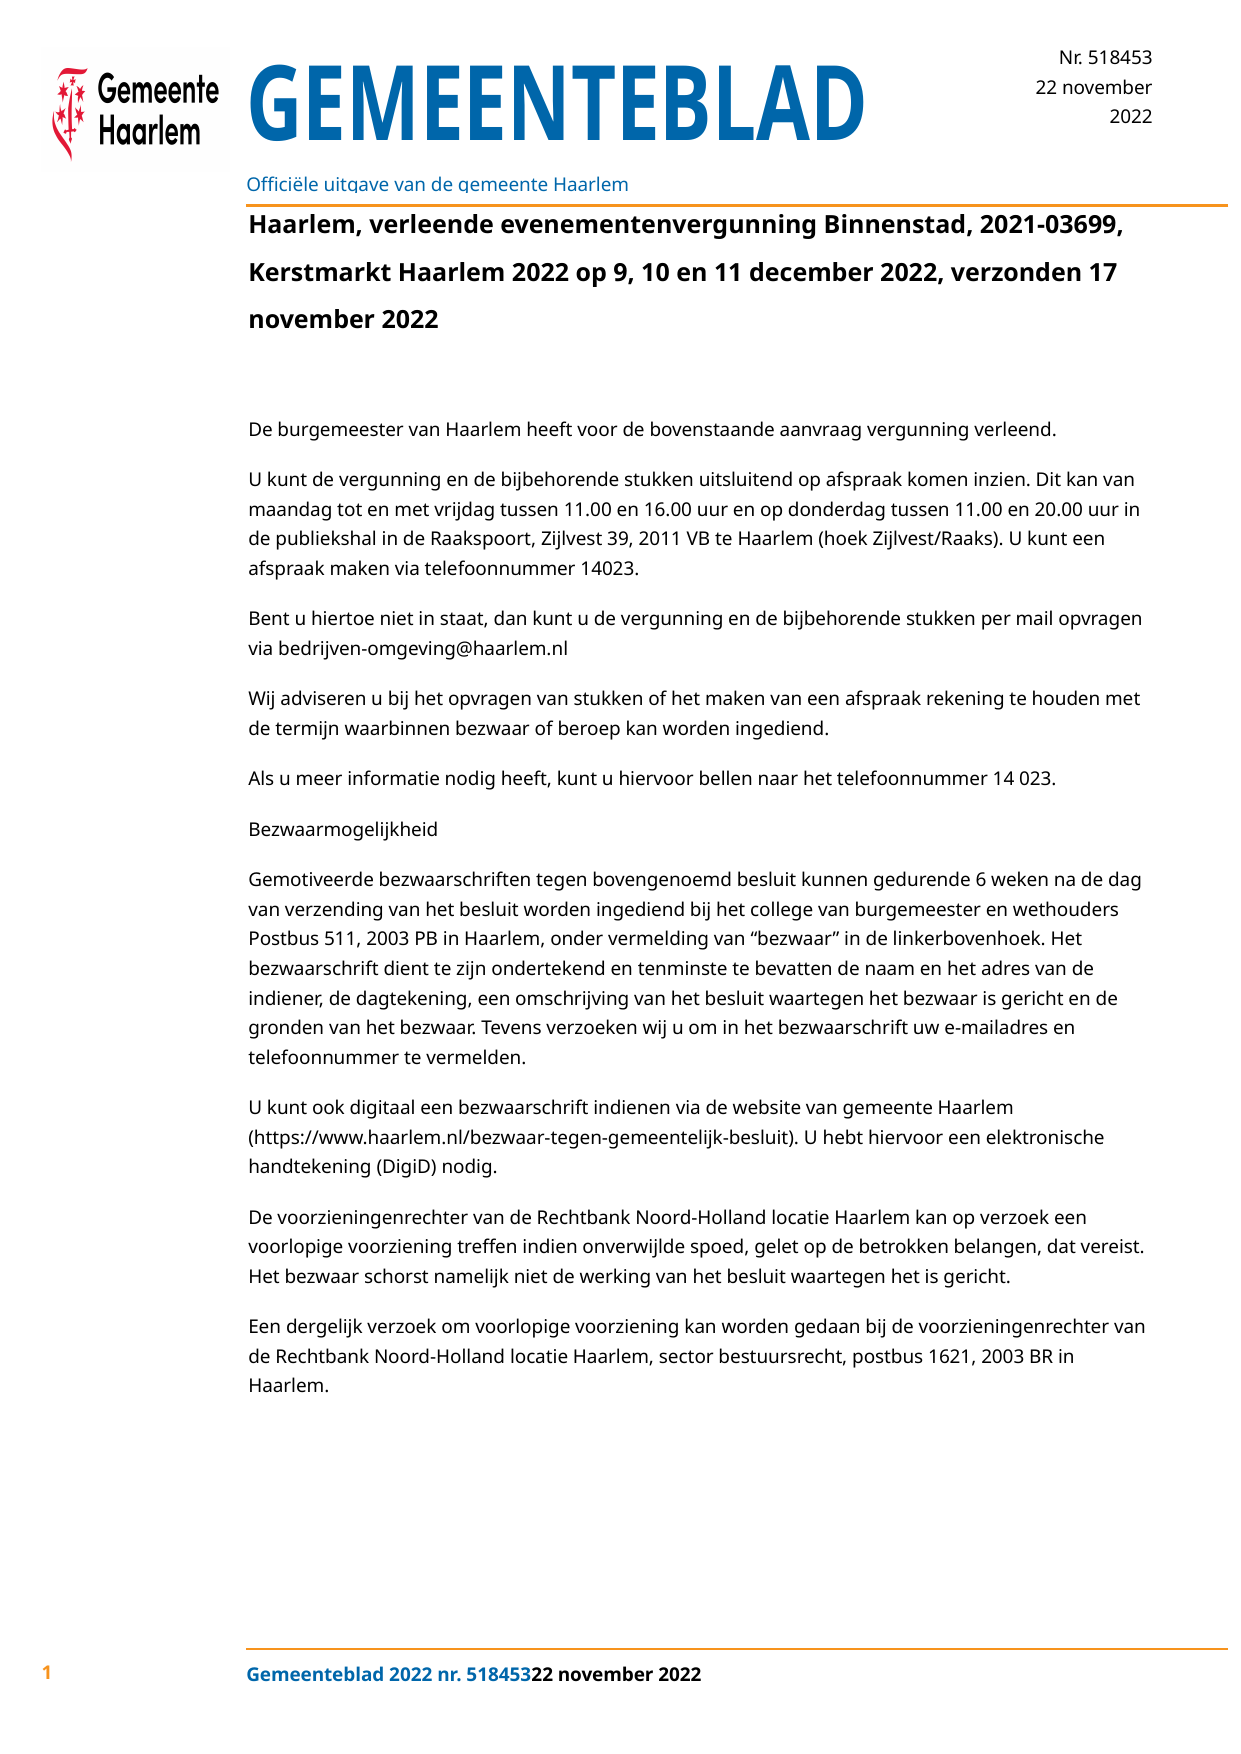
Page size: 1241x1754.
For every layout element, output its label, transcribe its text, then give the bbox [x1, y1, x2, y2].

picture [41, 47, 231, 172]
text Als u meer informatie nodig heeft, kunt u hiervoor bellen naar het telefoonnummer 14 023. [248, 766, 1152, 791]
text De burgemeester van Haarlem heeft voor de bovenstaande aanvraag vergunning verleend. [248, 416, 1152, 442]
text U kunt de vergunning en de bijbehorende stukken uitsluitend op afspraak komen inzien. Dit kan van maandag tot en met vrijdag tussen 11.00 en 16.00 uur en op donderdag tussen 11.00 en 20.00 uur in de publiekshal in de Raakspoort, Zijlvest 39, 2011 VB te Haarlem (hoek Zijlvest/Raaks). U kunt een afspraak maken via telefoonnummer 14023. [248, 466, 1152, 581]
text De voorzieningenrechter van de Rechtbank Noord-Holland locatie Haarlem kan op verzoek een voorlopige voorziening treffen indien onverwijlde spoed, gelet op de betrokken belangen, dat vereist. Het bezwaar schorst namelijk niet de werking van het besluit waartegen het is gericht. [248, 1204, 1152, 1289]
text Gemotiveerde bezwaarschriften tegen bovengenoemd besluit kunnen gedurende 6 weken na de dag van verzending van het besluit worden ingediend bij het college van burgemeester en wethouders Postbus 511, 2003 PB in Haarlem, onder vermelding van “bezwaar” in de linkerbovenhoek. Het bezwaarschrift dient te zijn ondertekend en tenminste te bevatten de naam en het adres van de indiener, de dagtekening, een omschrijving van het besluit waartegen het bezwaar is gericht en de gronden van het bezwaar. Tevens verzoeken wij u om in het bezwaarschrift uw e-mailadres en telefoonnummer te vermelden. [248, 866, 1152, 1069]
text U kunt ook digitaal een bezwaarschrift indienen via de website van gemeente Haarlem (https://www.haarlem.nl/bezwaar-tegen-gemeentelijk-besluit). U hebt hiervoor een elektronische handtekening (DigiD) nodig. [248, 1094, 1152, 1179]
text Bent u hiertoe niet in staat, dan kunt u de vergunning en de bijbehorende stukken per mail opvragen via bedrijven-omgeving@haarlem.nl [248, 606, 1152, 661]
text Wij adviseren u bij het opvragen van stukken of het maken van een afspraak rekening te houden met de termijn waarbinnen bezwaar of beroep kan worden ingediend. [248, 686, 1152, 741]
text Een dergelijk verzoek om voorlopige voorziening kan worden gedaan bij de voorzieningenrechter van de Rechtbank Noord-Holland locatie Haarlem, sector bestuursrecht, postbus 1621, 2003 BR in Haarlem. [248, 1313, 1152, 1398]
text Haarlem, verleende evenementenvergunning Binnenstad, 2021-03699, Kerstmarkt Haarlem 2022 op 9, 10 en 11 december 2022, verzonden 17 november 2022 [248, 207, 1152, 336]
text Bezwaarmogelijkheid [248, 816, 1152, 842]
